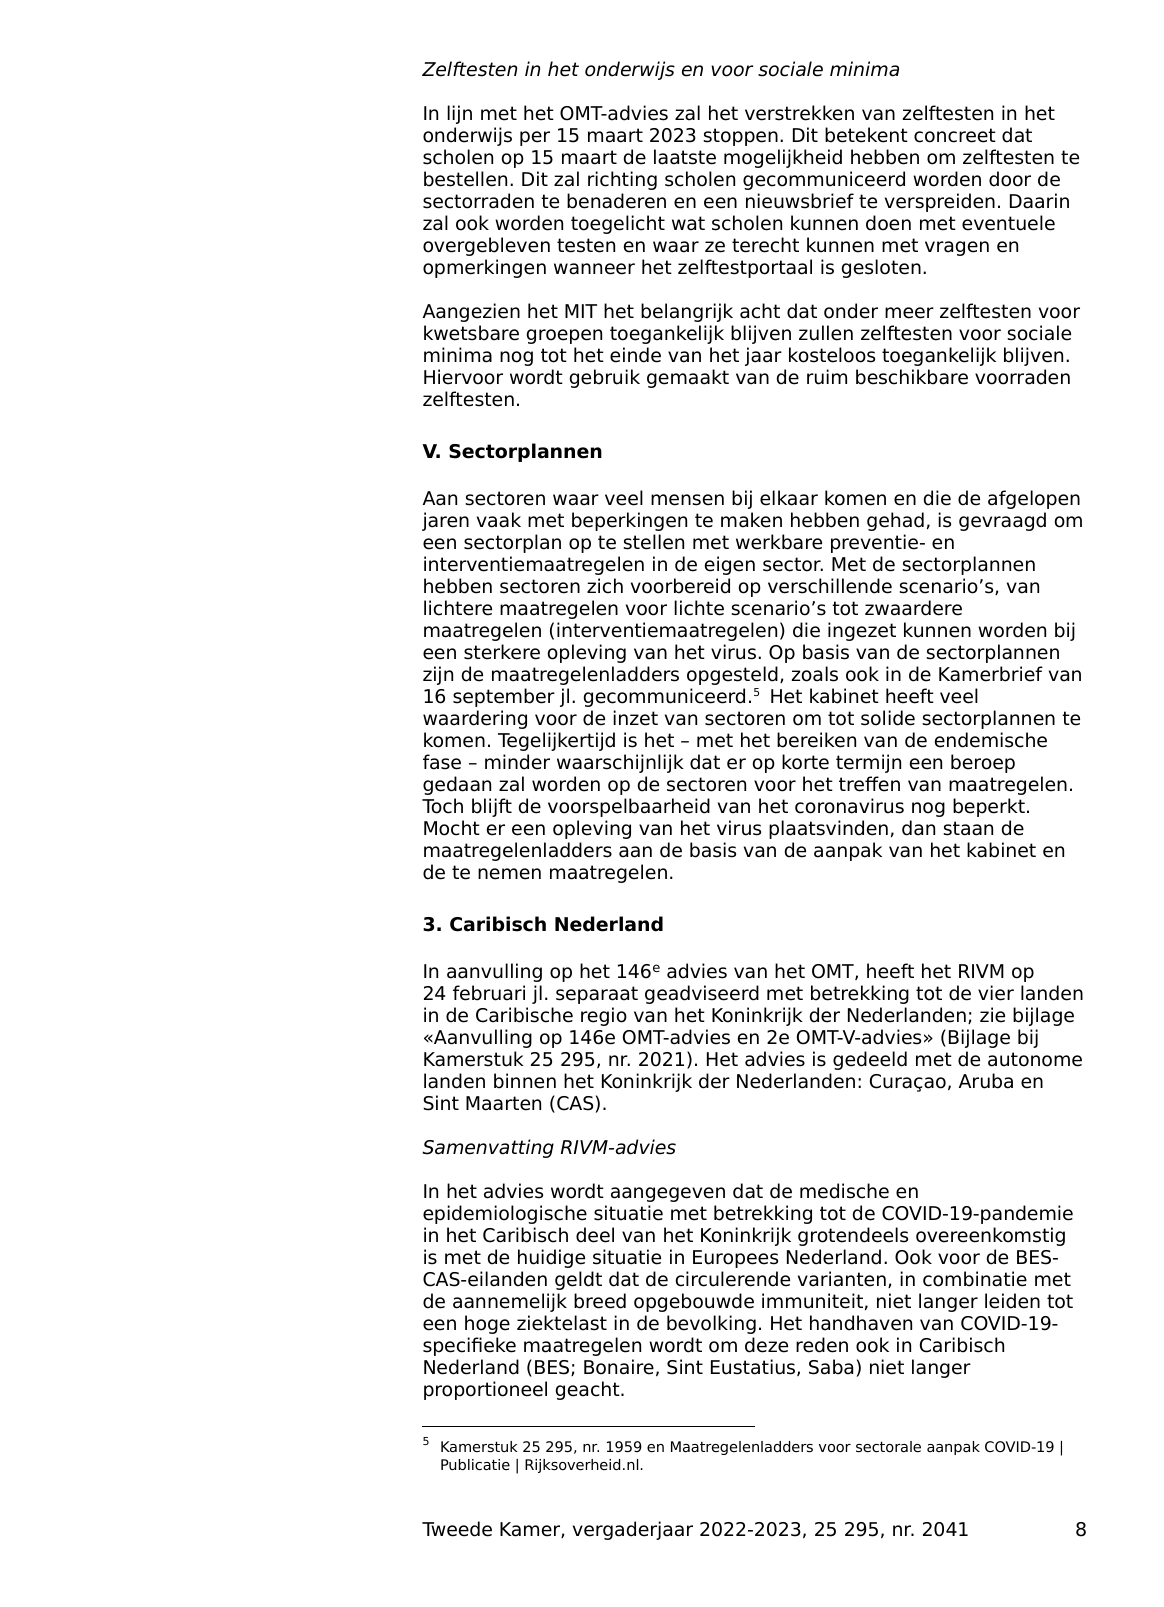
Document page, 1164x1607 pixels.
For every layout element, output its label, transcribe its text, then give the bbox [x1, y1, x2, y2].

subtitle Samenvatting RIVM-advies [422, 1137, 1087, 1159]
text Kamerstuk 25 295, nr. 1959 en Maatregelenladders voor sectorale aanpak COVID-19 | Publicatie | Rijksoverheid.nl. [422, 1435, 1087, 1474]
text Aan sectoren waar veel mensen bij elkaar komen en die de afgelopen jaren vaak met beperkingen te maken hebben gehad, is gevraagd om een sectorplan op te stellen met werkbare preventie- en interventiemaatregelen in de eigen sector. Met de sectorplannen hebben sectoren zich voorbereid op verschillende scenario’s, van lichtere maatregelen voor lichte scenario’s tot zwaardere maatregelen (interventiemaatregelen) die ingezet kunnen worden bij een sterkere opleving van het virus. Op basis van de sectorplannen zijn de maatregelenladders opgesteld, zoals ook in de Kamerbrief van 16 september jl. gecommuniceerd. Het kabinet heeft veel waardering voor de inzet van sectoren om tot solide sectorplannen te komen. Tegelijkertijd is het – met het bereiken van de endemische fase – minder waarschijnlijk dat er op korte termijn een beroep gedaan zal worden op de sectoren voor het treffen van maatregelen. Toch blijft de voorspelbaarheid van het coronavirus nog beperkt. Mocht er een opleving van het virus plaatsvinden, dan staan de maatregelenladders aan de basis van de aanpak van het kabinet en de te nemen maatregelen. [422, 488, 1087, 884]
text In het advies wordt aangegeven dat de medische en epidemiologische situatie met betrekking tot de COVID-19-pandemie in het Caribisch deel van het Koninkrijk grotendeels overeenkomstig is met de huidige situatie in Europees Nederland. Ook voor de BES-CAS-eilanden geldt dat de circulerende varianten, in combinatie met de aannemelijk breed opgebouwde immuniteit, niet langer leiden tot een hoge ziektelast in de bevolking. Het handhaven van COVID-19-specifieke maatregelen wordt om deze reden ook in Caribisch Nederland (BES; Bonaire, Sint Eustatius, Saba) niet langer proportioneel geacht. [422, 1181, 1087, 1401]
text In aanvulling op het 146e advies van het OMT, heeft het RIVM op 24 februari jl. separaat geadviseerd met betrekking tot de vier landen in de Caribische regio van het Koninkrijk der Nederlanden; zie bijlage «Aanvulling op 146e OMT-advies en 2e OMT-V-advies» (Bijlage bij Kamerstuk 25 295, nr. 2021). Het advies is gedeeld met de autonome landen binnen het Koninkrijk der Nederlanden: Curaçao, Aruba en Sint Maarten (CAS). [422, 961, 1087, 1114]
subtitle 3. Caribisch Nederland [422, 914, 1087, 936]
text Aangezien het MIT het belangrijk acht dat onder meer zelftesten voor kwetsbare groepen toegankelijk blijven zullen zelftesten voor sociale minima nog tot het einde van het jaar kosteloos toegankelijk blijven. Hiervoor wordt gebruik gemaakt van de ruim beschikbare voorraden zelftesten. [422, 301, 1087, 411]
subtitle Zelftesten in het onderwijs en voor sociale minima [422, 59, 1087, 81]
subtitle V. Sectorplannen [422, 441, 1087, 463]
text In lijn met het OMT-advies zal het verstrekken van zelftesten in het onderwijs per 15 maart 2023 stoppen. Dit betekent concreet dat scholen op 15 maart de laatste mogelijkheid hebben om zelftesten te bestellen. Dit zal richting scholen gecommuniceerd worden door de sectorraden te benaderen en een nieuwsbrief te verspreiden. Daarin zal ook worden toegelicht wat scholen kunnen doen met eventuele overgebleven testen en waar ze terecht kunnen met vragen en opmerkingen wanneer het zelftestportaal is gesloten. [422, 103, 1087, 279]
